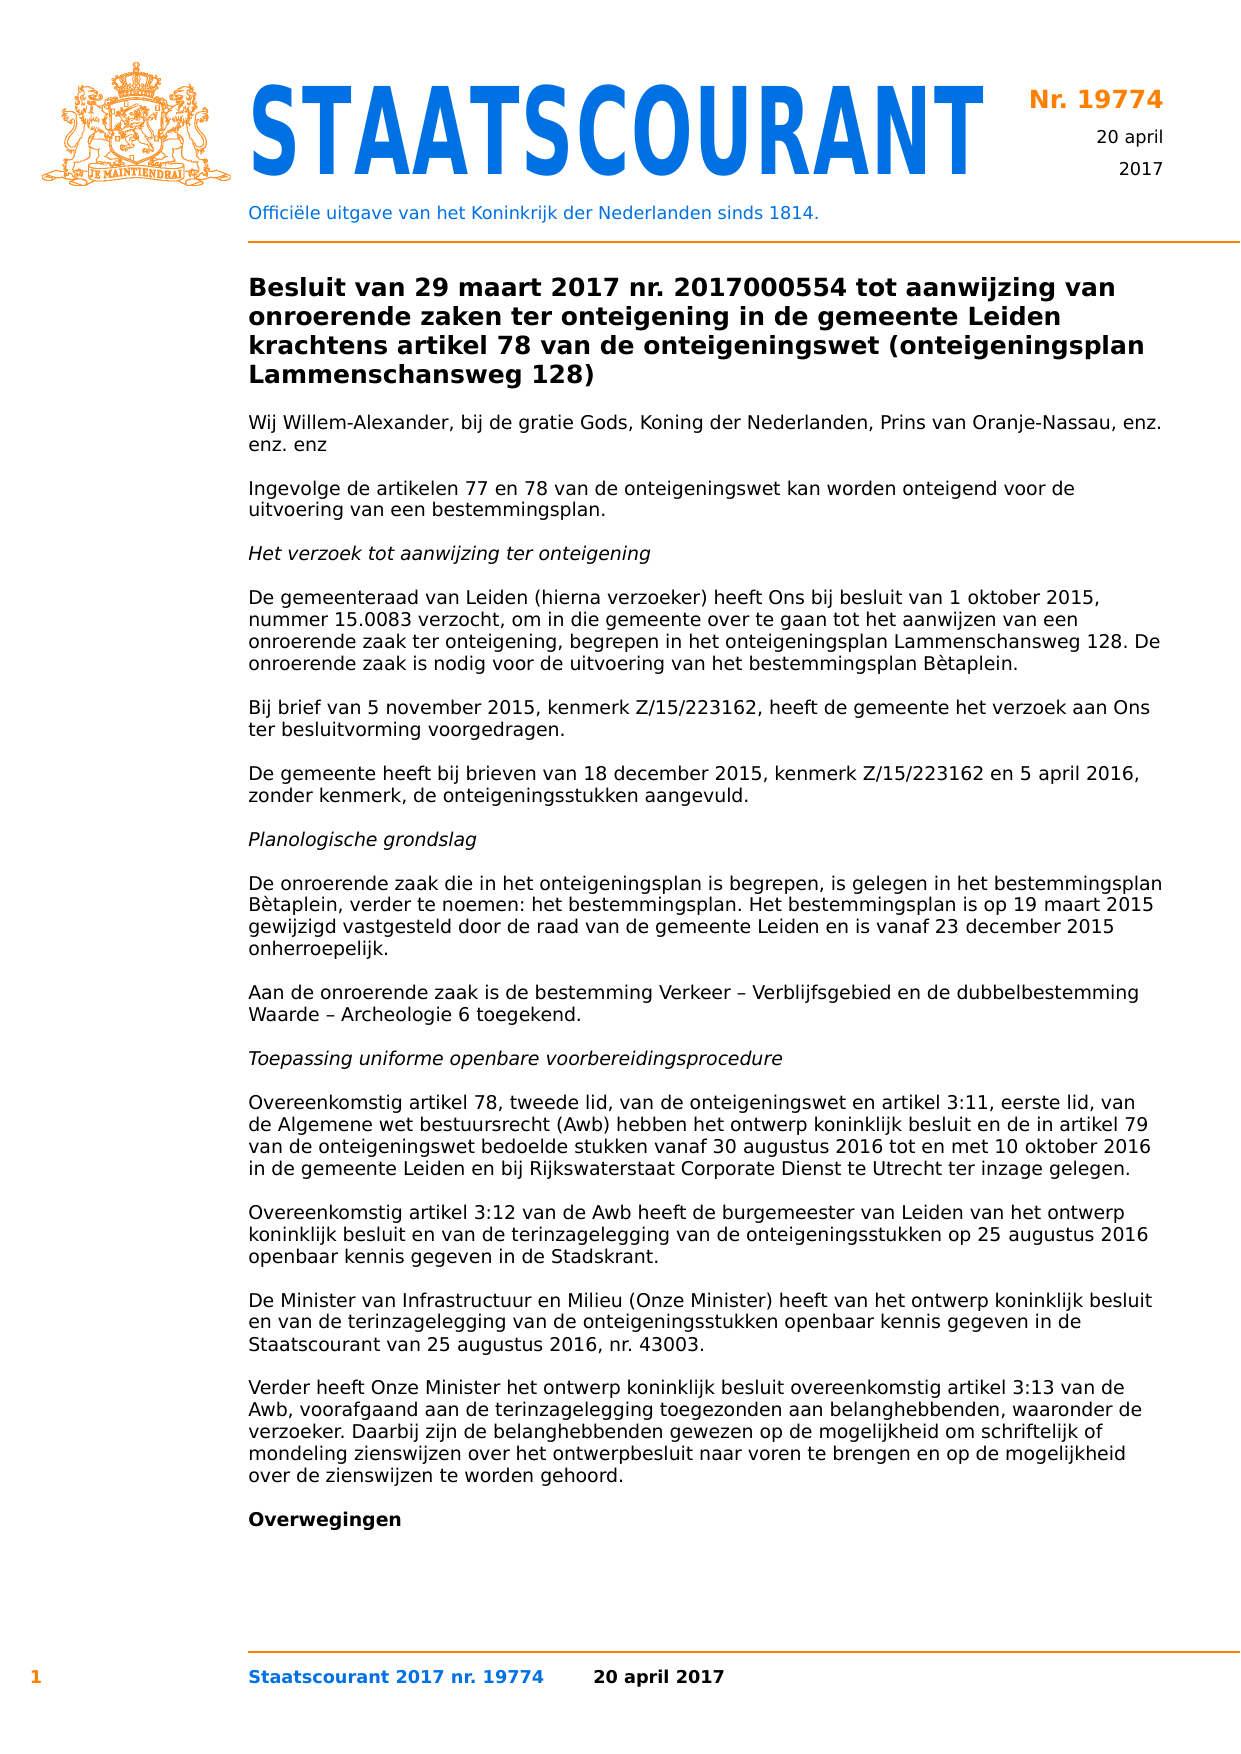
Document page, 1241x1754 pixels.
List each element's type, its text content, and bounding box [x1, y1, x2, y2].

table_cell 20 april [998, 121, 1240, 153]
text Verder heeft Onze Minister het ontwerp koninklijk besluit overeenkomstig artikel 3:13 van de Awb, voorafgaand aan de terinzagelegging toegezonden aan belanghebbenden, waaronder de verzoeker. Daarbij zijn de belanghebbenden gewezen op de mogelijkheid om schriftelijk of mondeling zienswijzen over het ontwerpbesluit naar voren te brengen en op de mogelijkheid over de zienswijzen te worden gehoord. [248, 1377, 1163, 1487]
table_cell Officiële uitgave van het Koninkrijk der Nederlanden sinds 1814. [248, 203, 1240, 241]
text De gemeenteraad van Leiden (hierna verzoeker) heeft Ons bij besluit van 1 oktober 2015, nummer 15.0083 verzocht, om in die gemeente over te gaan tot het aanwijzen van een onroerende zaak ter onteigening, begrepen in het onteigeningsplan Lammenschansweg 128. De onroerende zaak is nodig voor de uitvoering van het bestemmingsplan Bètaplein. [248, 587, 1163, 675]
subtitle Besluit van 29 maart 2017 nr. 2017000554 tot aanwijzing van onroerende zaken ter onteigening in de gemeente Leiden krachtens artikel 78 van de onteigeningswet (onteigeningsplan Lammenschansweg 128) [248, 273, 1163, 390]
subtitle Overwegingen [248, 1509, 1163, 1531]
text De gemeente heeft bij brieven van 18 december 2015, kenmerk Z/15/223162 en 5 april 2016, zonder kenmerk, de onteigeningsstukken aangevuld. [248, 763, 1163, 807]
text Ingevolge de artikelen 77 en 78 van de onteigeningswet kan worden onteigend voor de uitvoering van een bestemmingsplan. [248, 477, 1163, 521]
subtitle Planologische grondslag [248, 828, 1163, 851]
table_header [25, 62, 248, 241]
subtitle Het verzoek tot aanwijzing ter onteigening [248, 543, 1163, 565]
table_header STAATSCOURANT [248, 62, 998, 203]
text Overeenkomstig artikel 3:12 van de Awb heeft de burgemeester van Leiden van het ontwerp koninklijk besluit en van de terinzagelegging van de onteigeningsstukken op 25 augustus 2016 openbaar kennis gegeven in de Stadskrant. [248, 1202, 1163, 1268]
picture [41, 62, 231, 186]
text Overeenkomstig artikel 78, tweede lid, van de onteigeningswet en artikel 3:11, eerste lid, van de Algemene wet bestuursrecht (Awb) hebben het ontwerp koninklijk besluit en de in artikel 79 van de onteigeningswet bedoelde stukken vanaf 30 augustus 2016 tot en met 10 oktober 2016 in de gemeente Leiden en bij Rijkswaterstaat Corporate Dienst te Utrecht ter inzage gelegen. [248, 1092, 1163, 1180]
table_cell 2017 [998, 153, 1240, 203]
subtitle Toepassing uniforme openbare voorbereidingsprocedure [248, 1048, 1163, 1070]
text De onroerende zaak die in het onteigeningsplan is begrepen, is gelegen in het bestemmingsplan Bètaplein, verder te noemen: het bestemmingsplan. Het bestemmingsplan is op 19 maart 2015 gewijzigd vastgesteld door de raad van de gemeente Leiden en is vanaf 23 december 2015 onherroepelijk. [248, 872, 1163, 960]
text Wij Willem-Alexander, bij de gratie Gods, Koning der Nederlanden, Prins van Oranje-Nassau, enz. enz. enz [248, 412, 1163, 456]
text De Minister van Infrastructuur en Milieu (Onze Minister) heeft van het ontwerp koninklijk besluit en van de terinzagelegging van de onteigeningsstukken openbaar kennis gegeven in de Staatscourant van 25 augustus 2016, nr. 43003. [248, 1289, 1163, 1355]
text Aan de onroerende zaak is de bestemming Verkeer – Verblijfsgebied en de dubbelbestemming Waarde – Archeologie 6 toegekend. [248, 982, 1163, 1026]
table_header Nr. 19774 [998, 62, 1240, 121]
text Bij brief van 5 november 2015, kenmerk Z/15/223162, heeft de gemeente het verzoek aan Ons ter besluitvorming voorgedragen. [248, 697, 1163, 741]
